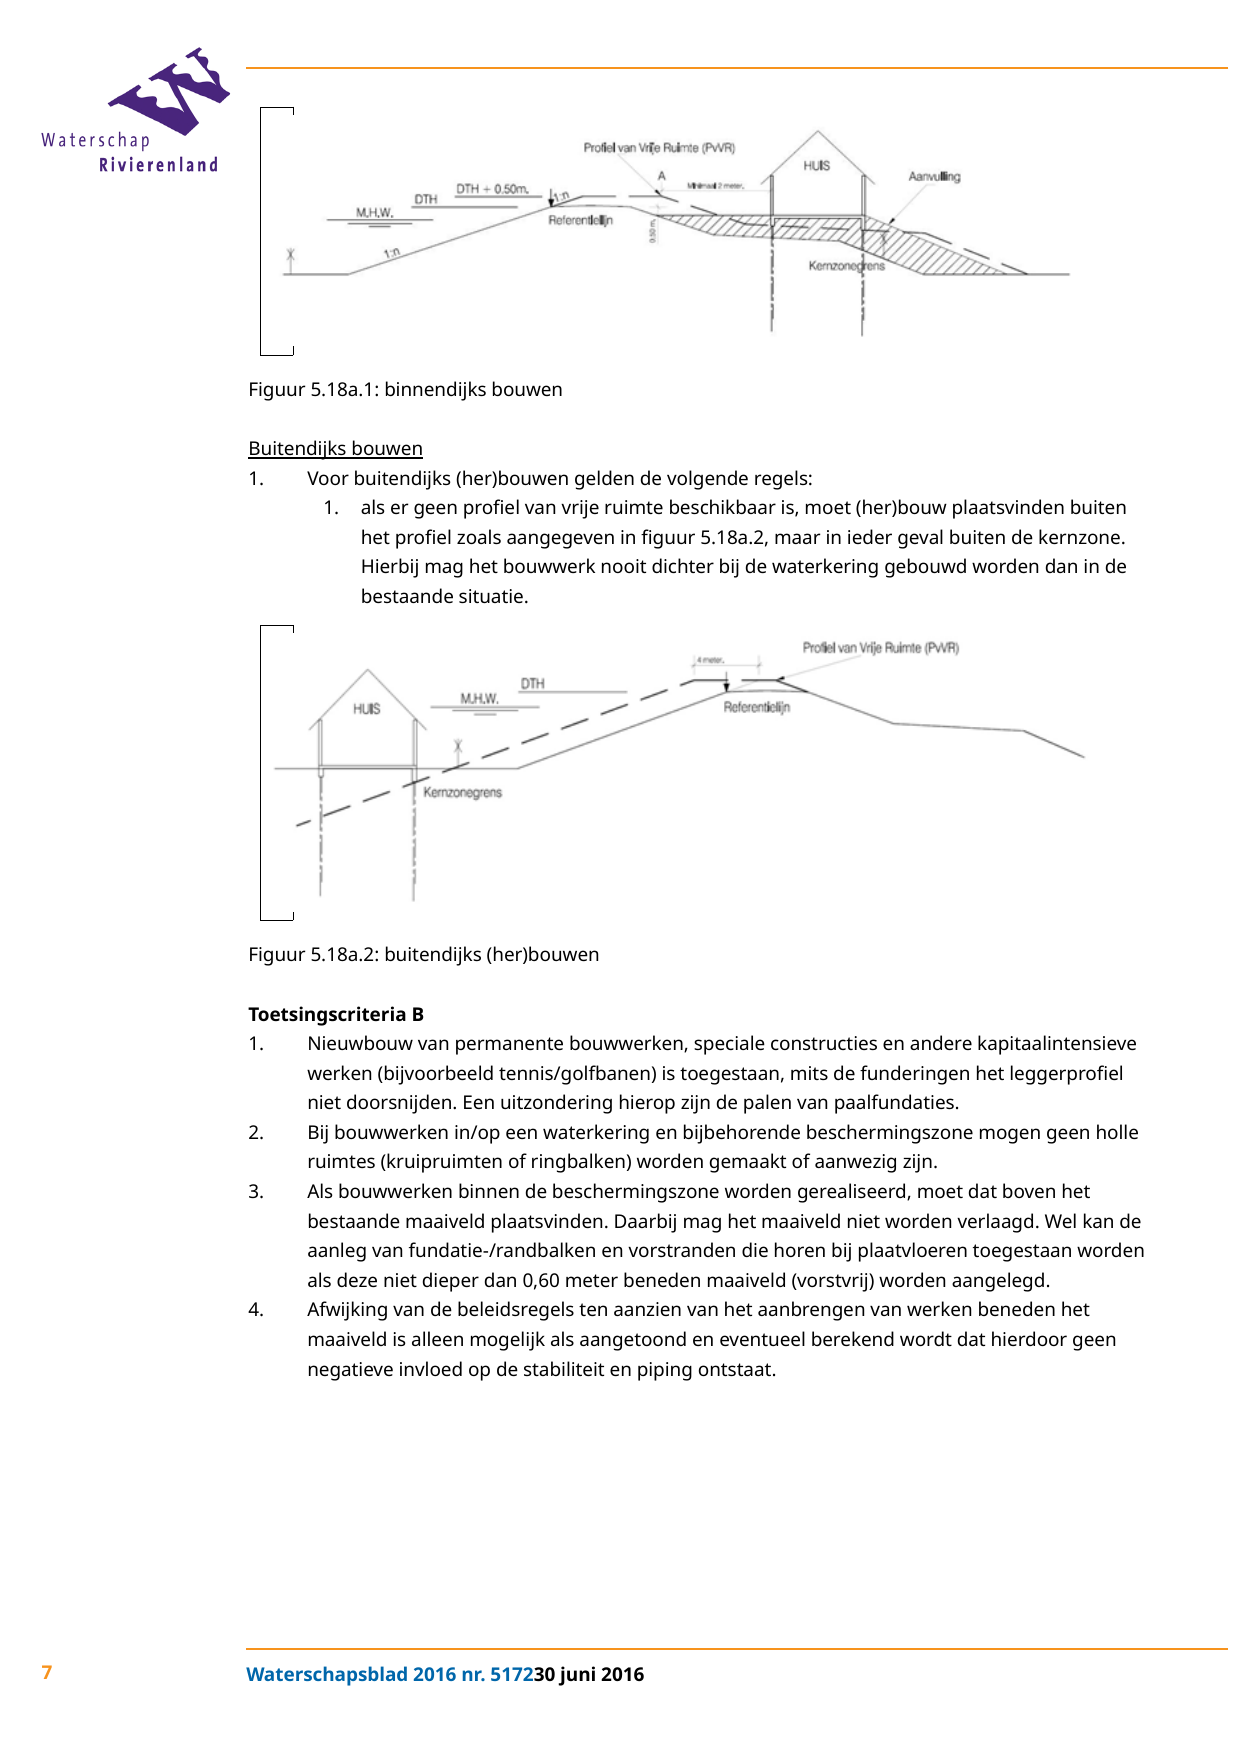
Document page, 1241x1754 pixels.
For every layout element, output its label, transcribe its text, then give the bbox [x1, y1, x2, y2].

text Figuur 5.18a.1: binnendijks bouwen [248, 376, 1152, 402]
text Toetsingscriteria B [248, 1001, 1152, 1027]
list Bij bouwwerken in/op een waterkering en bijbehorende beschermingszone mogen geen holle ruimtes (kruipruimten of ringbalken) worden gemaakt of aanwezig zijn. [248, 1119, 1152, 1174]
picture [268, 633, 1096, 912]
picture [41, 47, 231, 172]
list Nieuwbouw van permanente bouwwerken, speciale constructies en andere kapitaalintensieve werken (bijvoorbeeld tennis/golfbanen) is toegestaan, mits de funderingen het leggerprofiel niet doorsnijden. Een uitzondering hierop zijn de palen van paalfundaties. [248, 1030, 1152, 1115]
text Buitendijks bouwen [248, 435, 1152, 461]
list Als bouwwerken binnen de beschermingszone worden gerealiseerd, moet dat boven het bestaande maaiveld plaatsvinden. Daarbij mag het maaiveld niet worden verlaagd. Wel kan de aanleg van fundatie-/randbalken en vorstranden die horen bij plaatvloeren toegestaan worden als deze niet dieper dan 0,60 meter beneden maaiveld (vorstvrij) worden aangelegd. [248, 1178, 1152, 1293]
list Afwijking van de beleidsregels ten aanzien van het aanbrengen van werken beneden het maaiveld is alleen mogelijk als aangetoond en eventueel berekend wordt dat hierdoor geen negatieve invloed op de stabiliteit en piping ontstaat. [248, 1297, 1152, 1382]
list Voor buitendijks (her)bouwen gelden de volgende regels: [248, 465, 1152, 491]
list als er geen profiel van vrije ruimte beschikbaar is, moet (her)bouw plaatsvinden buiten het profiel zoals aangegeven in figuur 5.18a.2, maar in ieder geval buiten de kernzone. Hierbij mag het bouwwerk nooit dichter bij de waterkering gebouwd worden dan in de bestaande situatie. [323, 494, 1152, 609]
text Figuur 5.18a.2: buitendijks (her)bouwen [248, 942, 1152, 967]
picture [268, 115, 1096, 346]
